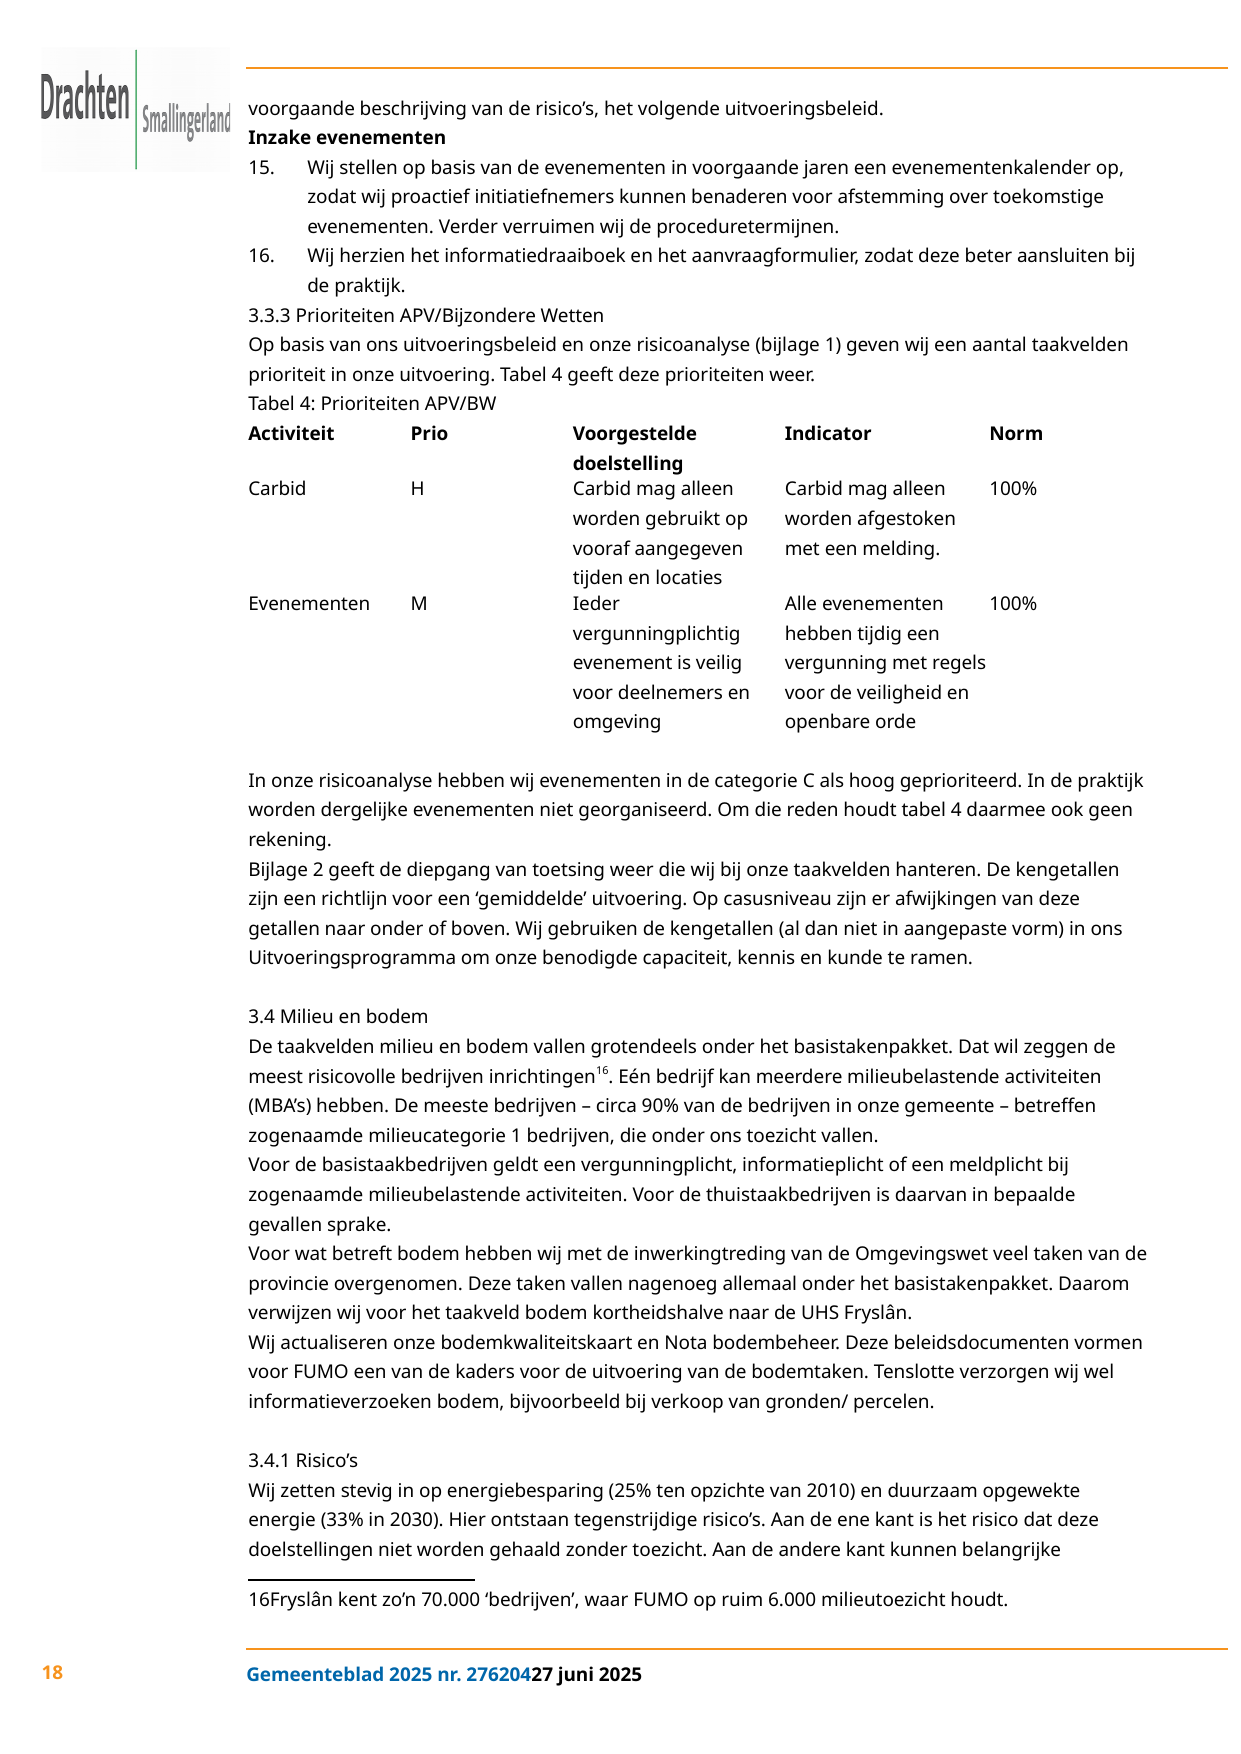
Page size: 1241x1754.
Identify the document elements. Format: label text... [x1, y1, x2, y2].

text 3.3.3 Prioriteiten APV/Bijzondere Wetten [248, 302, 1152, 328]
table_cell Alle evenementen hebben tijdig een vergunning met regels voor de veiligheid en openbare orde [785, 590, 989, 734]
table_cell 100% [989, 476, 1152, 590]
text Voor wat betreft bodem hebben wij met de inwerkingtreding van de Omgevingswet veel taken van de provincie overgenomen. Deze taken vallen nagenoeg allemaal onder het basistakenpakket. Daarom verwijzen wij voor het taakveld bodem kortheidshalve naar de UHS Fryslân. [248, 1240, 1152, 1325]
list Wij stellen op basis van de evenementen in voorgaande jaren een evenementenkalender op, zodat wij proactief initiatiefnemers kunnen benaderen voor afstemming over toekomstige evenementen. Verder verruimen wij de proceduretermijnen. [248, 154, 1152, 239]
table_cell Ieder vergunningplichtig evenement is veilig voor deelnemers en omgeving [573, 590, 784, 734]
table_header Activiteit [248, 420, 410, 476]
text Voor de basistaakbedrijven geldt een vergunningplicht, informatieplicht of een meldplicht bij zogenaamde milieubelastende activiteiten. Voor de thuistaakbedrijven is daarvan in bepaalde gevallen sprake. [248, 1152, 1152, 1236]
text 3.4.1 Risico’s [248, 1447, 1152, 1473]
list Wij herzien het informatiedraaiboek en het aanvraagformulier, zodat deze beter aansluiten bij de praktijk. [248, 243, 1152, 298]
table_cell Carbid [248, 476, 410, 590]
table_cell H [410, 476, 573, 590]
table_header Indicator [785, 420, 989, 476]
text Fryslân kent zo’n 70.000 ‘bedrijven’, waar FUMO op ruim 6.000 milieutoezicht houdt. [248, 1586, 1152, 1612]
table_header Prio [410, 420, 573, 476]
text Tabel 4: Prioriteiten APV/BW [248, 391, 1152, 416]
table_cell Carbid mag alleen worden afgestoken met een melding. [785, 476, 989, 590]
text Inzake evenementen [248, 124, 1152, 150]
table_cell Evenementen [248, 590, 410, 734]
table_cell 100% [989, 590, 1152, 734]
text Wij zetten stevig in op energiebesparing (25% ten opzichte van 2010) en duurzaam opgewekte energie (33% in 2030). Hier ontstaan tegenstrijdige risico’s. Aan de ene kant is het risico dat deze doelstellingen niet worden gehaald zonder toezicht. Aan de andere kant kunnen belangrijke [248, 1477, 1152, 1562]
table_header Voorgestelde doelstelling [573, 420, 784, 476]
text Op basis van ons uitvoeringsbeleid en onze risicoanalyse (bijlage 1) geven wij een aantal taakvelden prioriteit in onze uitvoering. Tabel 4 geeft deze prioriteiten weer. [248, 331, 1152, 387]
table_cell M [410, 590, 573, 734]
text De taakvelden milieu en bodem vallen grotendeels onder het basistakenpakket. Dat wil zeggen de meest risicovolle bedrijven inrichtingen. Eén bedrijf kan meerdere milieubelastende activiteiten (MBA’s) hebben. De meeste bedrijven – circa 90% van de bedrijven in onze gemeente – betreffen zogenaamde milieucategorie 1 bedrijven, die onder ons toezicht vallen. [248, 1033, 1152, 1148]
table_header Norm [989, 420, 1152, 476]
text 3.4 Milieu en bodem [248, 1004, 1152, 1029]
text In onze risicoanalyse hebben wij evenementen in de categorie C als hoog geprioriteerd. In de praktijk worden dergelijke evenementen niet georganiseerd. Om die reden houdt tabel 4 daarmee ook geen rekening. [248, 767, 1152, 852]
table_cell Carbid mag alleen worden gebruikt op vooraf aangegeven tijden en locaties [573, 476, 784, 590]
text Bijlage 2 geeft de diepgang van toetsing weer die wij bij onze taakvelden hanteren. De kengetallen zijn een richtlijn voor een ‘gemiddelde’ uitvoering. Op casusniveau zijn er afwijkingen van deze getallen naar onder of boven. Wij gebruiken de kengetallen (al dan niet in aangepaste vorm) in ons Uitvoeringsprogramma om onze benodigde capaciteit, kennis en kunde te ramen. [248, 856, 1152, 970]
text voorgaande beschrijving van de risico’s, het volgende uitvoeringsbeleid. [248, 95, 1152, 121]
text Wij actualiseren onze bodemkwaliteitskaart en Nota bodembeheer. Deze beleidsdocumenten vormen voor FUMO een van de kaders voor de uitvoering van de bodemtaken. Tenslotte verzorgen wij wel informatieverzoeken bodem, bijvoorbeeld bij verkoop van gronden/ percelen. [248, 1329, 1152, 1414]
picture [41, 47, 231, 172]
